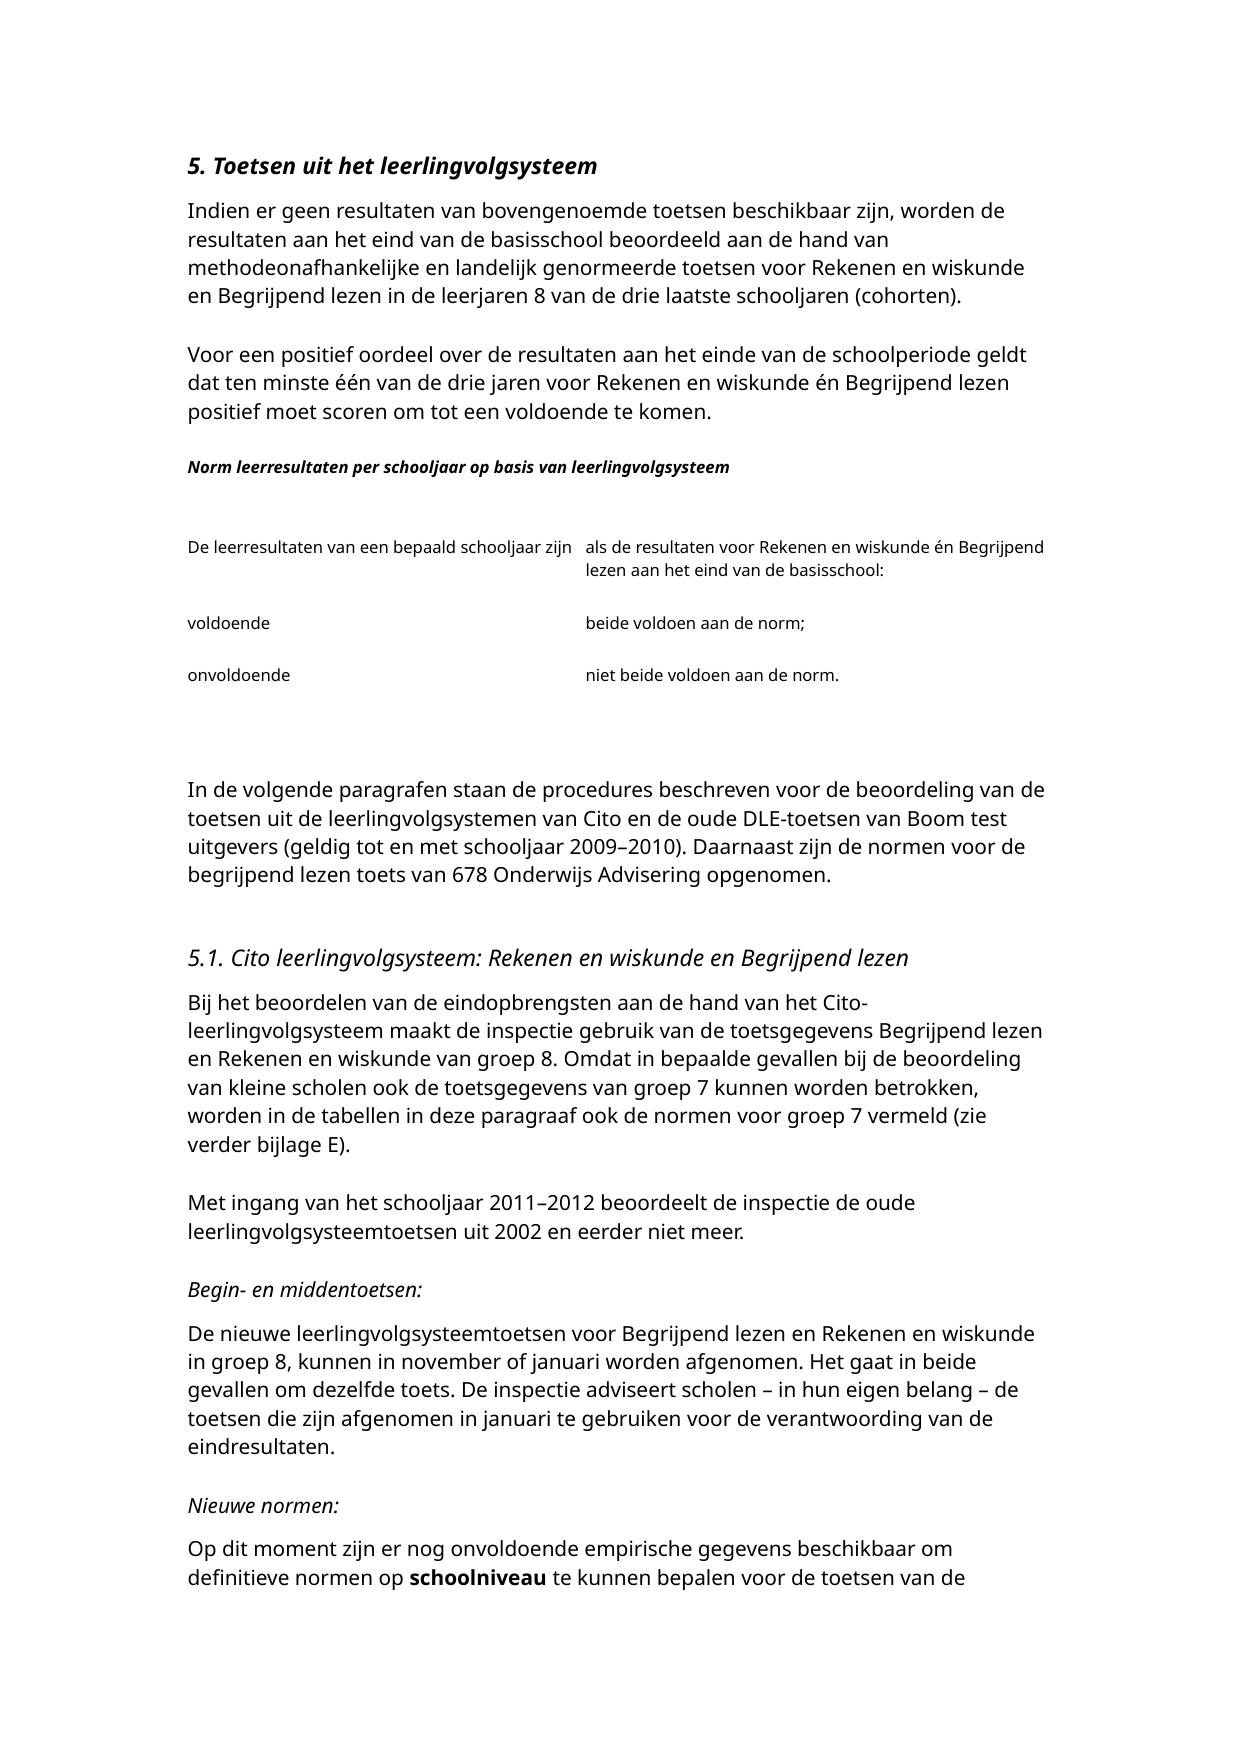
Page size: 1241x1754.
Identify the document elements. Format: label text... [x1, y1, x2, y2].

table_header De leerresultaten van een bepaald schooljaar zijn [188, 536, 585, 611]
text Nieuwe normen: [187, 1491, 1053, 1519]
text Voor een positief oordeel over de resultaten aan het einde van de schoolperiode geldt dat ten minste één van de drie jaren voor Rekenen en wiskunde én Begrijpend lezen positief moet scoren om tot een voldoende te komen. [187, 340, 1053, 425]
text Indien er geen resultaten van bovengenoemde toetsen beschikbaar zijn, worden de resultaten aan het eind van de basisschool beoordeeld aan de hand van methodeonafhankelijke en landelijk genormeerde toetsen voor Rekenen en wiskunde en Begrijpend lezen in de leerjaren 8 van de drie laatste schooljaren (cohorten). [187, 196, 1053, 310]
text Met ingang van het schooljaar 2011–2012 beoordeelt de inspectie de oude leerlingvolgsysteemtoetsen uit 2002 en eerder niet meer. [187, 1188, 1053, 1245]
text Begin- en middentoetsen: [187, 1275, 1053, 1304]
subtitle 5. Toetsen uit het leerlingvolgsysteem [187, 150, 1053, 181]
table_header als de resultaten voor Rekenen en wiskunde én Begrijpend lezen aan het eind van de basisschool: [585, 536, 1053, 611]
text In de volgende paragrafen staan de procedures beschreven voor de beoordeling van de toetsen uit de leerlingvolgsystemen van Cito en de oude DLE-toetsen van Boom test uitgevers (geldig tot en met schooljaar 2009–2010). Daarnaast zijn de normen voor de begrijpend lezen toets van 678 Onderwijs Advisering opgenomen. [187, 775, 1053, 889]
table_cell beide voldoen aan de norm; [585, 611, 1053, 664]
text Norm leerresultaten per schooljaar op basis van leerlingvolgsysteem [187, 455, 1053, 478]
table_cell voldoende [188, 611, 585, 664]
text Bij het beoordelen van de eindopbrengsten aan de hand van het Cito-leerlingvolgsysteem maakt de inspectie gebruik van de toetsgegevens Begrijpend lezen en Rekenen en wiskunde van groep 8. Omdat in bepaalde gevallen bij de beoordeling van kleine scholen ook de toetsgegevens van groep 7 kunnen worden betrokken, worden in de tabellen in deze paragraaf ook de normen voor groep 7 vermeld (zie verder bijlage E). [187, 988, 1053, 1158]
text Op dit moment zijn er nog onvoldoende empirische gegevens beschikbaar om definitieve normen op schoolniveau te kunnen bepalen voor de toetsen van de [187, 1534, 1053, 1591]
subtitle 5.1. Cito leerlingvolgsysteem: Rekenen en wiskunde en Begrijpend lezen [187, 941, 1053, 973]
text De nieuwe leerlingvolgsysteemtoetsen voor Begrijpend lezen en Rekenen en wiskunde in groep 8, kunnen in november of januari worden afgenomen. Het gaat in beide gevallen om dezelfde toets. De inspectie adviseert scholen – in hun eigen belang – de toetsen die zijn afgenomen in januari te gebruiken voor de verantwoording van de eindresultaten. [187, 1319, 1053, 1461]
table_cell niet beide voldoen aan de norm. [585, 664, 1053, 717]
table_cell onvoldoende [188, 664, 585, 717]
